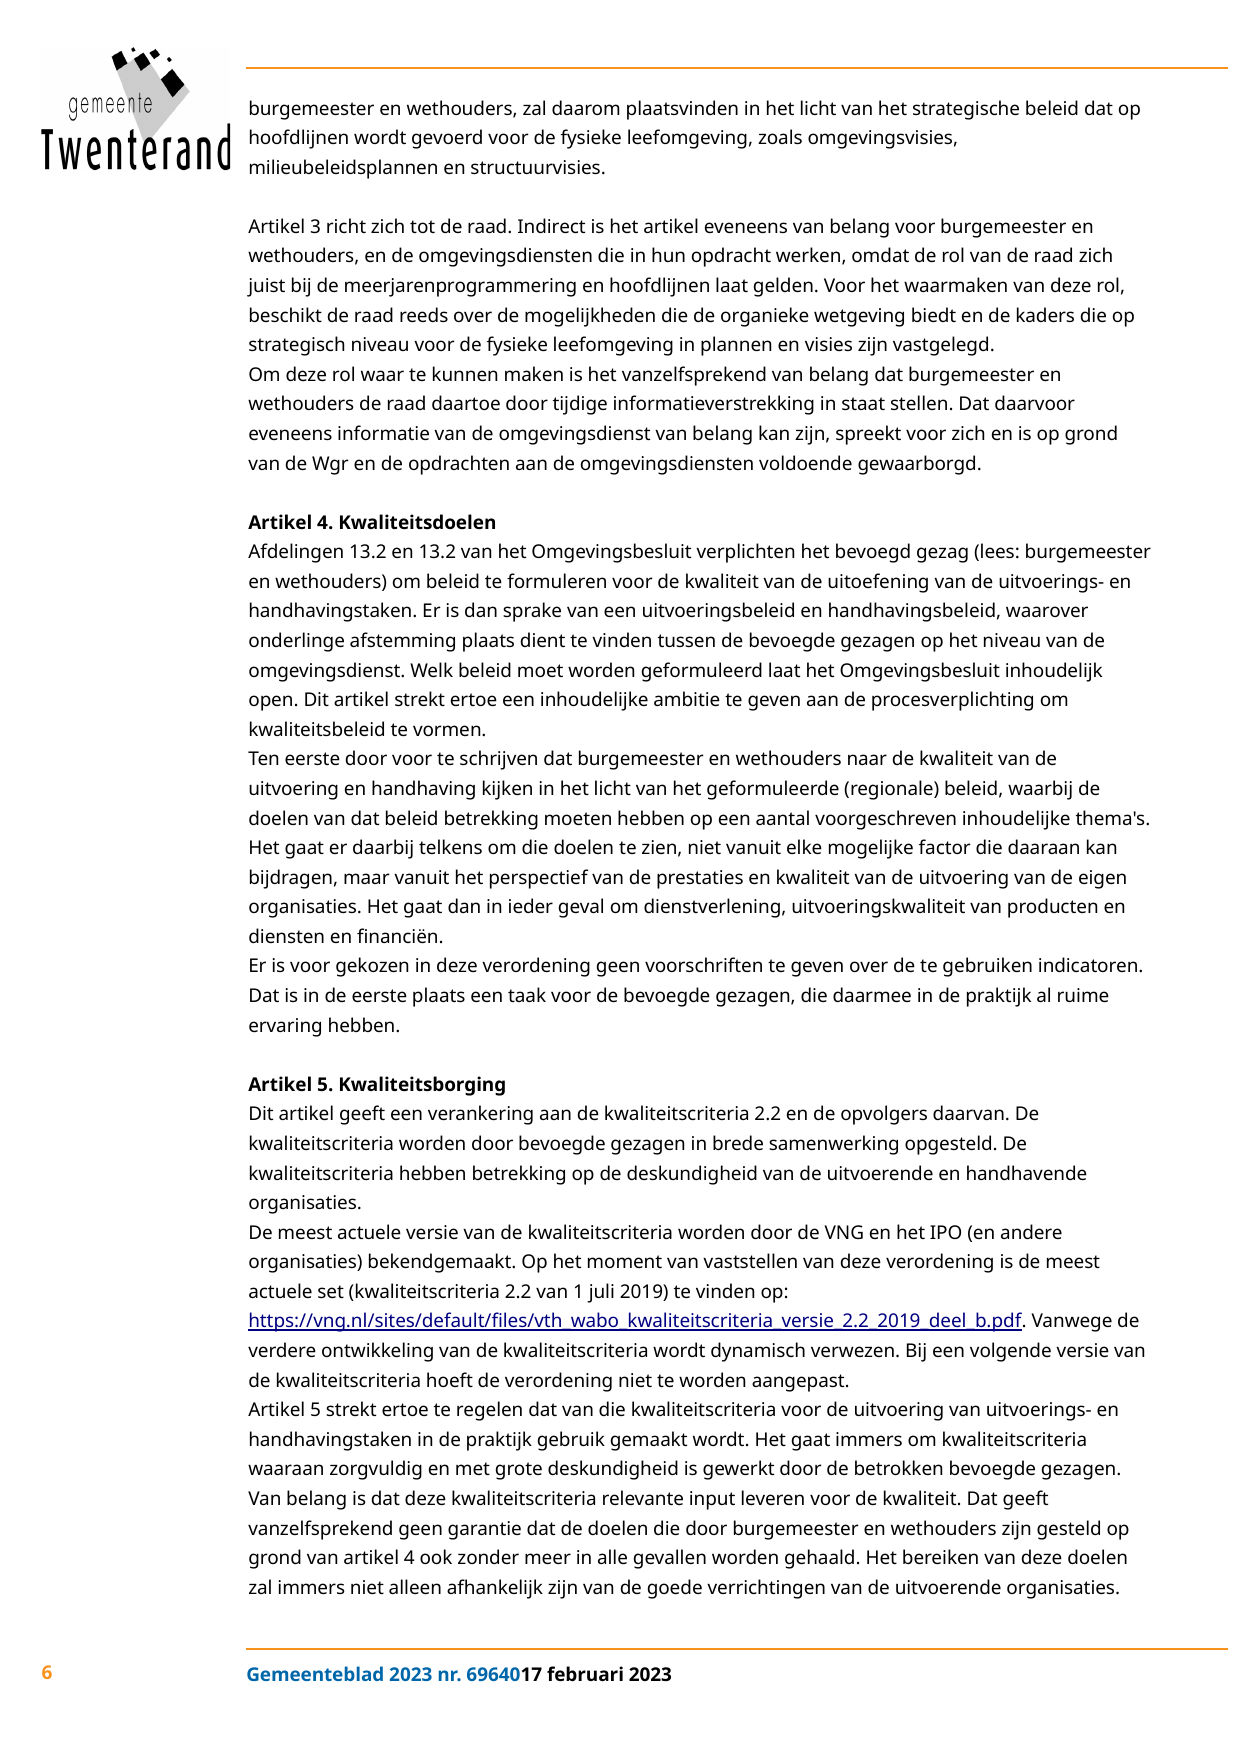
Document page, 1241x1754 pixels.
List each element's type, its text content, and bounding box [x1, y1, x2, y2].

text Dit artikel geeft een verankering aan de kwaliteitscriteria 2.2 en de opvolgers daarvan. De kwaliteitscriteria worden door bevoegde gezagen in brede samenwerking opgesteld. De kwaliteitscriteria hebben betrekking op de deskundigheid van de uitvoerende en handhavende organisaties. [248, 1101, 1152, 1215]
text Artikel 5. Kwaliteitsborging [248, 1071, 1152, 1097]
text Artikel 4. Kwaliteitsdoelen [248, 509, 1152, 535]
text De meest actuele versie van de kwaliteitscriteria worden door de VNG en het IPO (en andere organisaties) bekendgemaakt. Op het moment van vaststellen van deze verordening is de meest actuele set (kwaliteitscriteria 2.2 van 1 juli 2019) te vinden op: https://vng.nl/sites/default/files/vth_wabo_kwaliteitscriteria_versie_2.2_2019_deel_b.pdf. Vanwege de verdere ontwikkeling van de kwaliteitscriteria wordt dynamisch verwezen. Bij een volgende versie van de kwaliteitscriteria hoeft de verordening niet te worden aangepast. [248, 1219, 1152, 1393]
picture [41, 47, 231, 172]
text Ten eerste door voor te schrijven dat burgemeester en wethouders naar de kwaliteit van de uitvoering en handhaving kijken in het licht van het geformuleerde (regionale) beleid, waarbij de doelen van dat beleid betrekking moeten hebben op een aantal voorgeschreven inhoudelijke thema's. Het gaat er daarbij telkens om die doelen te zien, niet vanuit elke mogelijke factor die daaraan kan bijdragen, maar vanuit het perspectief van de prestaties en kwaliteit van de uitvoering van de eigen organisaties. Het gaat dan in ieder geval om dienstverlening, uitvoeringskwaliteit van producten en diensten en financiën. [248, 746, 1152, 949]
text Er is voor gekozen in deze verordening geen voorschriften te geven over de te gebruiken indicatoren. Dat is in de eerste plaats een taak voor de bevoegde gezagen, die daarmee in de praktijk al ruime ervaring hebben. [248, 953, 1152, 1038]
text Artikel 3 richt zich tot de raad. Indirect is het artikel eveneens van belang voor burgemeester en wethouders, en de omgevingsdiensten die in hun opdracht werken, omdat de rol van de raad zich juist bij de meerjarenprogrammering en hoofdlijnen laat gelden. Voor het waarmaken van deze rol, beschikt de raad reeds over de mogelijkheden die de organieke wetgeving biedt en de kaders die op strategisch niveau voor de fysieke leefomgeving in plannen en visies zijn vastgelegd. [248, 213, 1152, 357]
text Afdelingen 13.2 en 13.2 van het Omgevingsbesluit verplichten het bevoegd gezag (lees: burgemeester en wethouders) om beleid te formuleren voor de kwaliteit van de uitoefening van de uitvoerings- en handhavingstaken. Er is dan sprake van een uitvoeringsbeleid en handhavingsbeleid, waarover onderlinge afstemming plaats dient te vinden tussen de bevoegde gezagen op het niveau van de omgevingsdienst. Welk beleid moet worden geformuleerd laat het Omgevingsbesluit inhoudelijk open. Dit artikel strekt ertoe een inhoudelijke ambitie te geven aan de procesverplichting om kwaliteitsbeleid te vormen. [248, 538, 1152, 742]
text Om deze rol waar te kunnen maken is het vanzelfsprekend van belang dat burgemeester en wethouders de raad daartoe door tijdige informatieverstrekking in staat stellen. Dat daarvoor eveneens informatie van de omgevingsdienst van belang kan zijn, spreekt voor zich en is op grond van de Wgr en de opdrachten aan de omgevingsdiensten voldoende gewaarborgd. [248, 361, 1152, 476]
text Artikel 5 strekt ertoe te regelen dat van die kwaliteitscriteria voor de uitvoering van uitvoerings- en handhavingstaken in de praktijk gebruik gemaakt wordt. Het gaat immers om kwaliteitscriteria waaraan zorgvuldig en met grote deskundigheid is gewerkt door de betrokken bevoegde gezagen. Van belang is dat deze kwaliteitscriteria relevante input leveren voor de kwaliteit. Dat geeft vanzelfsprekend geen garantie dat de doelen die door burgemeester en wethouders zijn gesteld op grond van artikel 4 ook zonder meer in alle gevallen worden gehaald. Het bereiken van deze doelen zal immers niet alleen afhankelijk zijn van de goede verrichtingen van de uitvoerende organisaties. [248, 1396, 1152, 1600]
text burgemeester en wethouders, zal daarom plaatsvinden in het licht van het strategische beleid dat op hoofdlijnen wordt gevoerd voor de fysieke leefomgeving, zoals omgevingsvisies, milieubeleidsplannen en structuurvisies. [248, 95, 1152, 180]
